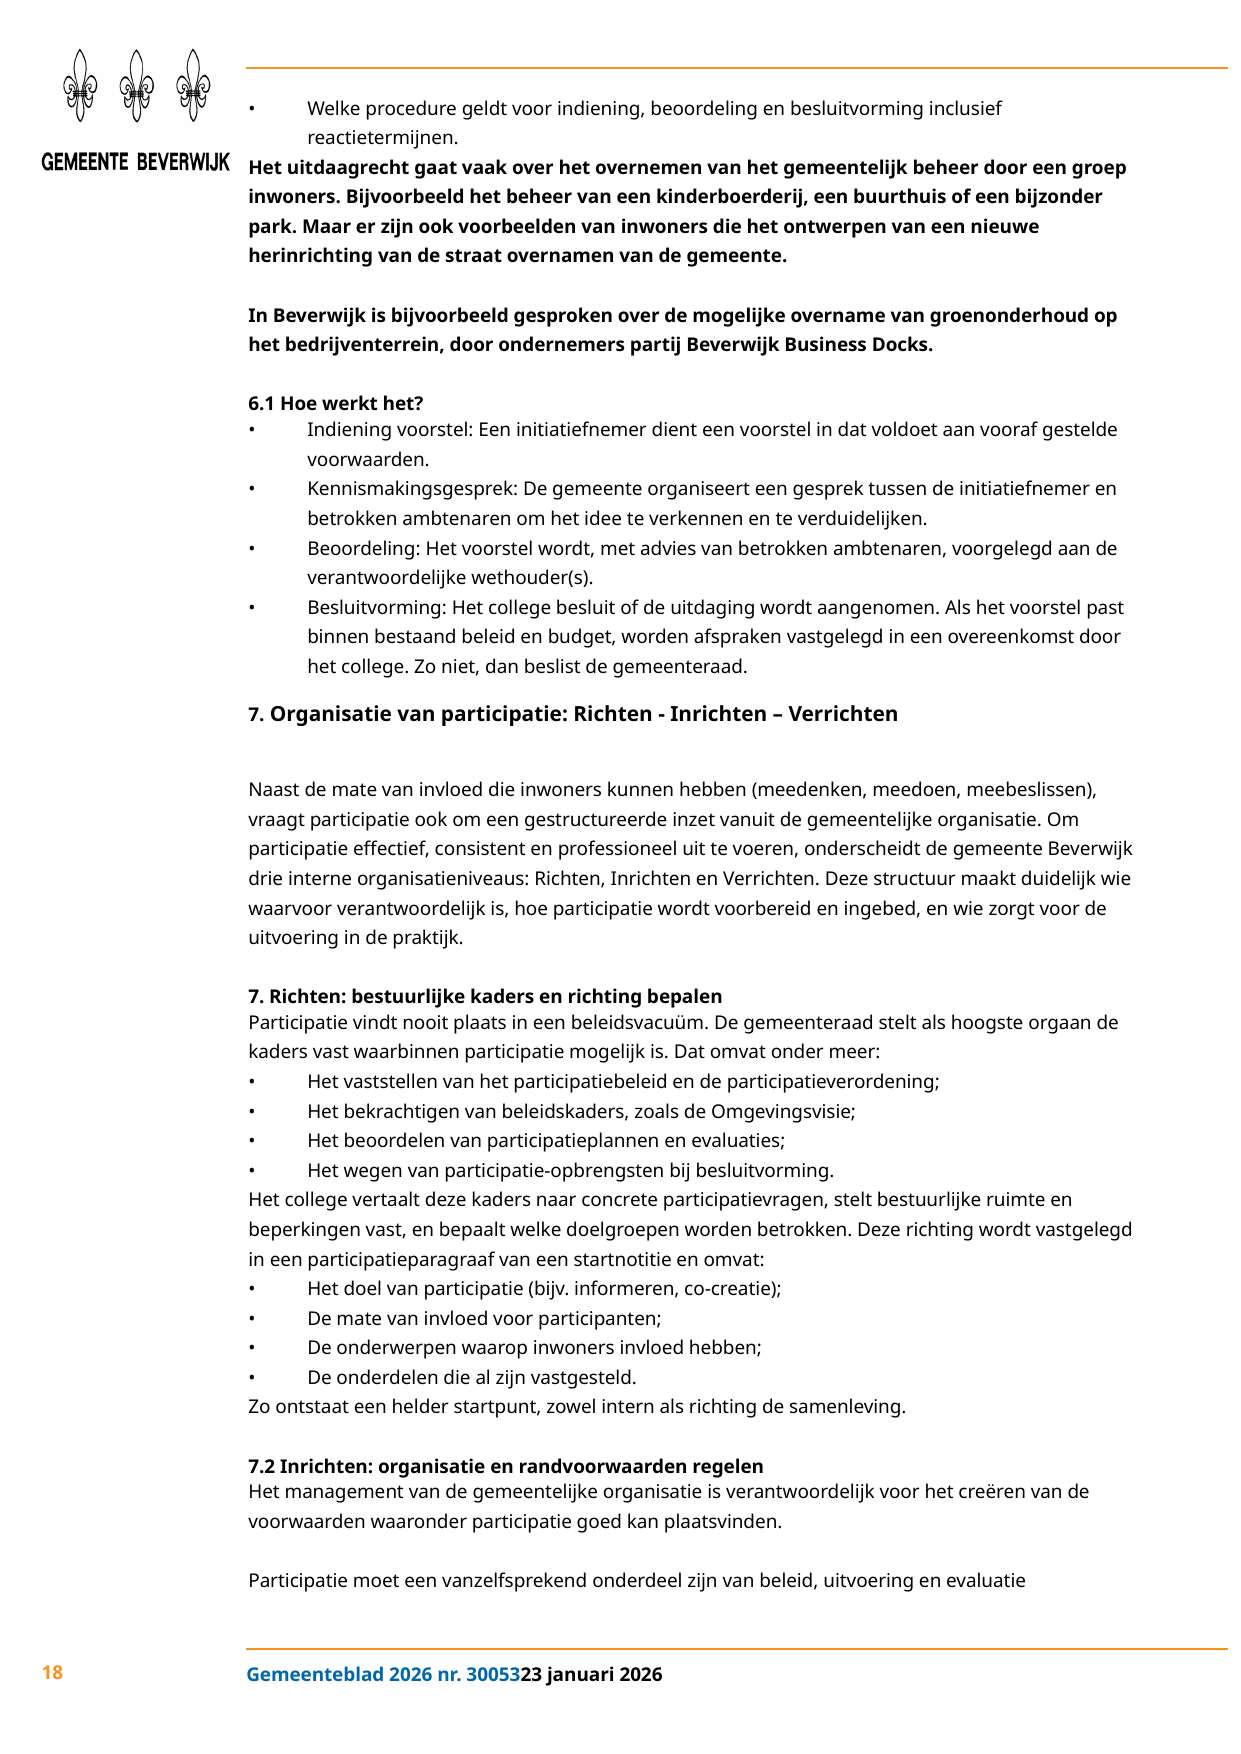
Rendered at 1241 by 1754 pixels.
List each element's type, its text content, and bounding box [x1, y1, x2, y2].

text 7. Richten: bestuurlijke kaders en richting bepalen [248, 983, 1152, 1009]
list De mate van invloed voor participanten; [248, 1305, 1152, 1331]
list Het wegen van participatie-opbrengsten bij besluitvorming. [248, 1157, 1152, 1183]
text Het college vertaalt deze kaders naar concrete participatievragen, stelt bestuurlijke ruimte en beperkingen vast, en bepaalt welke doelgroepen worden betrokken. Deze richting wordt vastgelegd in een participatieparagraaf van een startnotitie en omvat: [248, 1187, 1152, 1272]
list Het doel van participatie (bijv. informeren, co-creatie); [248, 1275, 1152, 1301]
text Het management van de gemeentelijke organisatie is verantwoordelijk voor het creëren van de voorwaarden waaronder participatie goed kan plaatsvinden. [248, 1479, 1152, 1534]
text Participatie vindt nooit plaats in een beleidsvacuüm. De gemeenteraad stelt als hoogste orgaan de kaders vast waarbinnen participatie mogelijk is. Dat omvat onder meer: [248, 1009, 1152, 1064]
list Beoordeling: Het voorstel wordt, met advies van betrokken ambtenaren, voorgelegd aan de verantwoordelijke wethouder(s). [248, 535, 1152, 590]
text Het uitdaagrecht gaat vaak over het overnemen van het gemeentelijk beheer door een groep inwoners. Bijvoorbeeld het beheer van een kinderboerderij, een buurthuis of een bijzonder park. Maar er zijn ook voorbeelden van inwoners die het ontwerpen van een nieuwe herinrichting van de straat overnamen van de gemeente. [248, 154, 1152, 268]
list Het bekrachtigen van beleidskaders, zoals de Omgevingsvisie; [248, 1098, 1152, 1124]
list Besluitvorming: Het college besluit of de uitdaging wordt aangenomen. Als het voorstel past binnen bestaand beleid en budget, worden afspraken vastgelegd in een overeenkomst door het college. Zo niet, dan beslist de gemeenteraad. [248, 594, 1152, 679]
text Participatie moet een vanzelfsprekend onderdeel zijn van beleid, uitvoering en evaluatie [248, 1567, 1152, 1593]
text 6.1 Hoe werkt het? [248, 391, 1152, 416]
text 7. Organisatie van participatie: Richten - Inrichten – Verrichten [248, 699, 1152, 727]
list De onderdelen die al zijn vastgesteld. [248, 1364, 1152, 1390]
list Kennismakingsgesprek: De gemeente organiseert een gesprek tussen de initiatiefnemer en betrokken ambtenaren om het idee te verkennen en te verduidelijken. [248, 476, 1152, 531]
list Indiening voorstel: Een initiatiefnemer dient een voorstel in dat voldoet aan vooraf gestelde voorwaarden. [248, 416, 1152, 472]
list De onderwerpen waarop inwoners invloed hebben; [248, 1334, 1152, 1360]
list Het vaststellen van het participatiebeleid en de participatieverordening; [248, 1068, 1152, 1094]
text Naast de mate van invloed die inwoners kunnen hebben (meedenken, meedoen, meebeslissen), vraagt participatie ook om een gestructureerde inzet vanuit de gemeentelijke organisatie. Om participatie effectief, consistent en professioneel uit te voeren, onderscheidt de gemeente Beverwijk drie interne organisatieniveaus: Richten, Inrichten en Verrichten. Deze structuur maakt duidelijk wie waarvoor verantwoordelijk is, hoe participatie wordt voorbereid en ingebed, en wie zorgt voor de uitvoering in de praktijk. [248, 776, 1152, 950]
picture [41, 47, 231, 172]
list Welke procedure geldt voor indiening, beoordeling en besluitvorming inclusief reactietermijnen. [248, 95, 1152, 150]
text In Beverwijk is bijvoorbeeld gesproken over de mogelijke overname van groenonderhoud op het bedrijventerrein, door ondernemers partij Beverwijk Business Docks. [248, 302, 1152, 357]
text Zo ontstaat een helder startpunt, zowel intern als richting de samenleving. [248, 1394, 1152, 1419]
text 7.2 Inrichten: organisatie en randvoorwaarden regelen [248, 1453, 1152, 1479]
list Het beoordelen van participatieplannen en evaluaties; [248, 1127, 1152, 1153]
